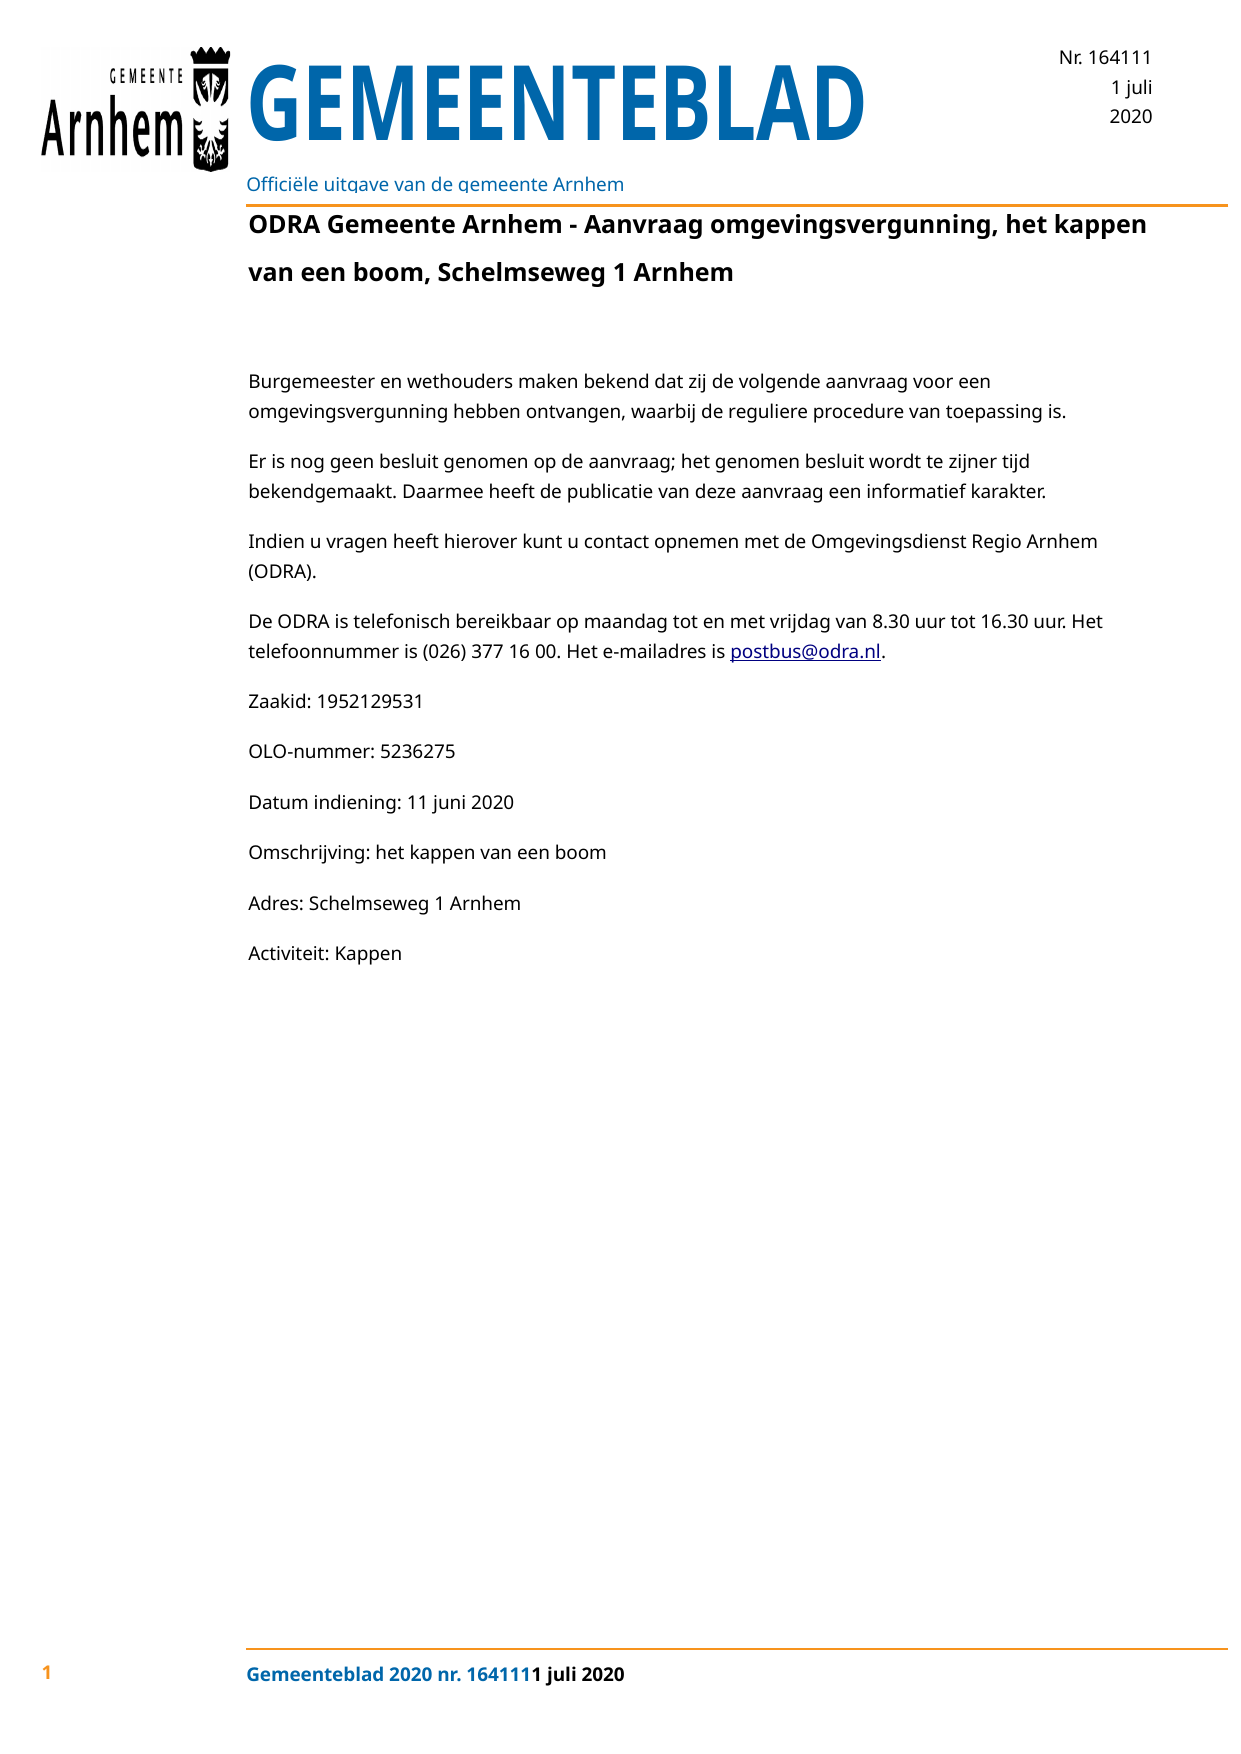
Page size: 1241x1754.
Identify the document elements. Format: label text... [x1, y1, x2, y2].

text Omschrijving: het kappen van een boom [248, 839, 1152, 865]
text ODRA Gemeente Arnhem - Aanvraag omgevingsvergunning, het kappen van een boom, Schelmseweg 1 Arnhem [248, 207, 1152, 288]
text Zaakid: 1952129531 [248, 688, 1152, 714]
picture [41, 47, 231, 172]
text Er is nog geen besluit genomen op de aanvraag; het genomen besluit wordt te zijner tijd bekendgemaakt. Daarmee heeft de publicatie van deze aanvraag een informatief karakter. [248, 448, 1152, 504]
text Adres: Schelmseweg 1 Arnhem [248, 890, 1152, 916]
text OLO-nummer: 5236275 [248, 739, 1152, 764]
text Indien u vragen heeft hierover kunt u contact opnemen met de Omgevingsdienst Regio Arnhem (ODRA). [248, 528, 1152, 584]
text Datum indiening: 11 juni 2020 [248, 789, 1152, 815]
text Burgemeester en wethouders maken bekend dat zij de volgende aanvraag voor een omgevingsvergunning hebben ontvangen, waarbij de reguliere procedure van toepassing is. [248, 368, 1152, 424]
text De ODRA is telefonisch bereikbaar op maandag tot en met vrijdag van 8.30 uur tot 16.30 uur. Het telefoonnummer is (026) 377 16 00. Het e-mailadres is postbus@odra.nl. [248, 608, 1152, 664]
text Activiteit: Kappen [248, 940, 1152, 966]
